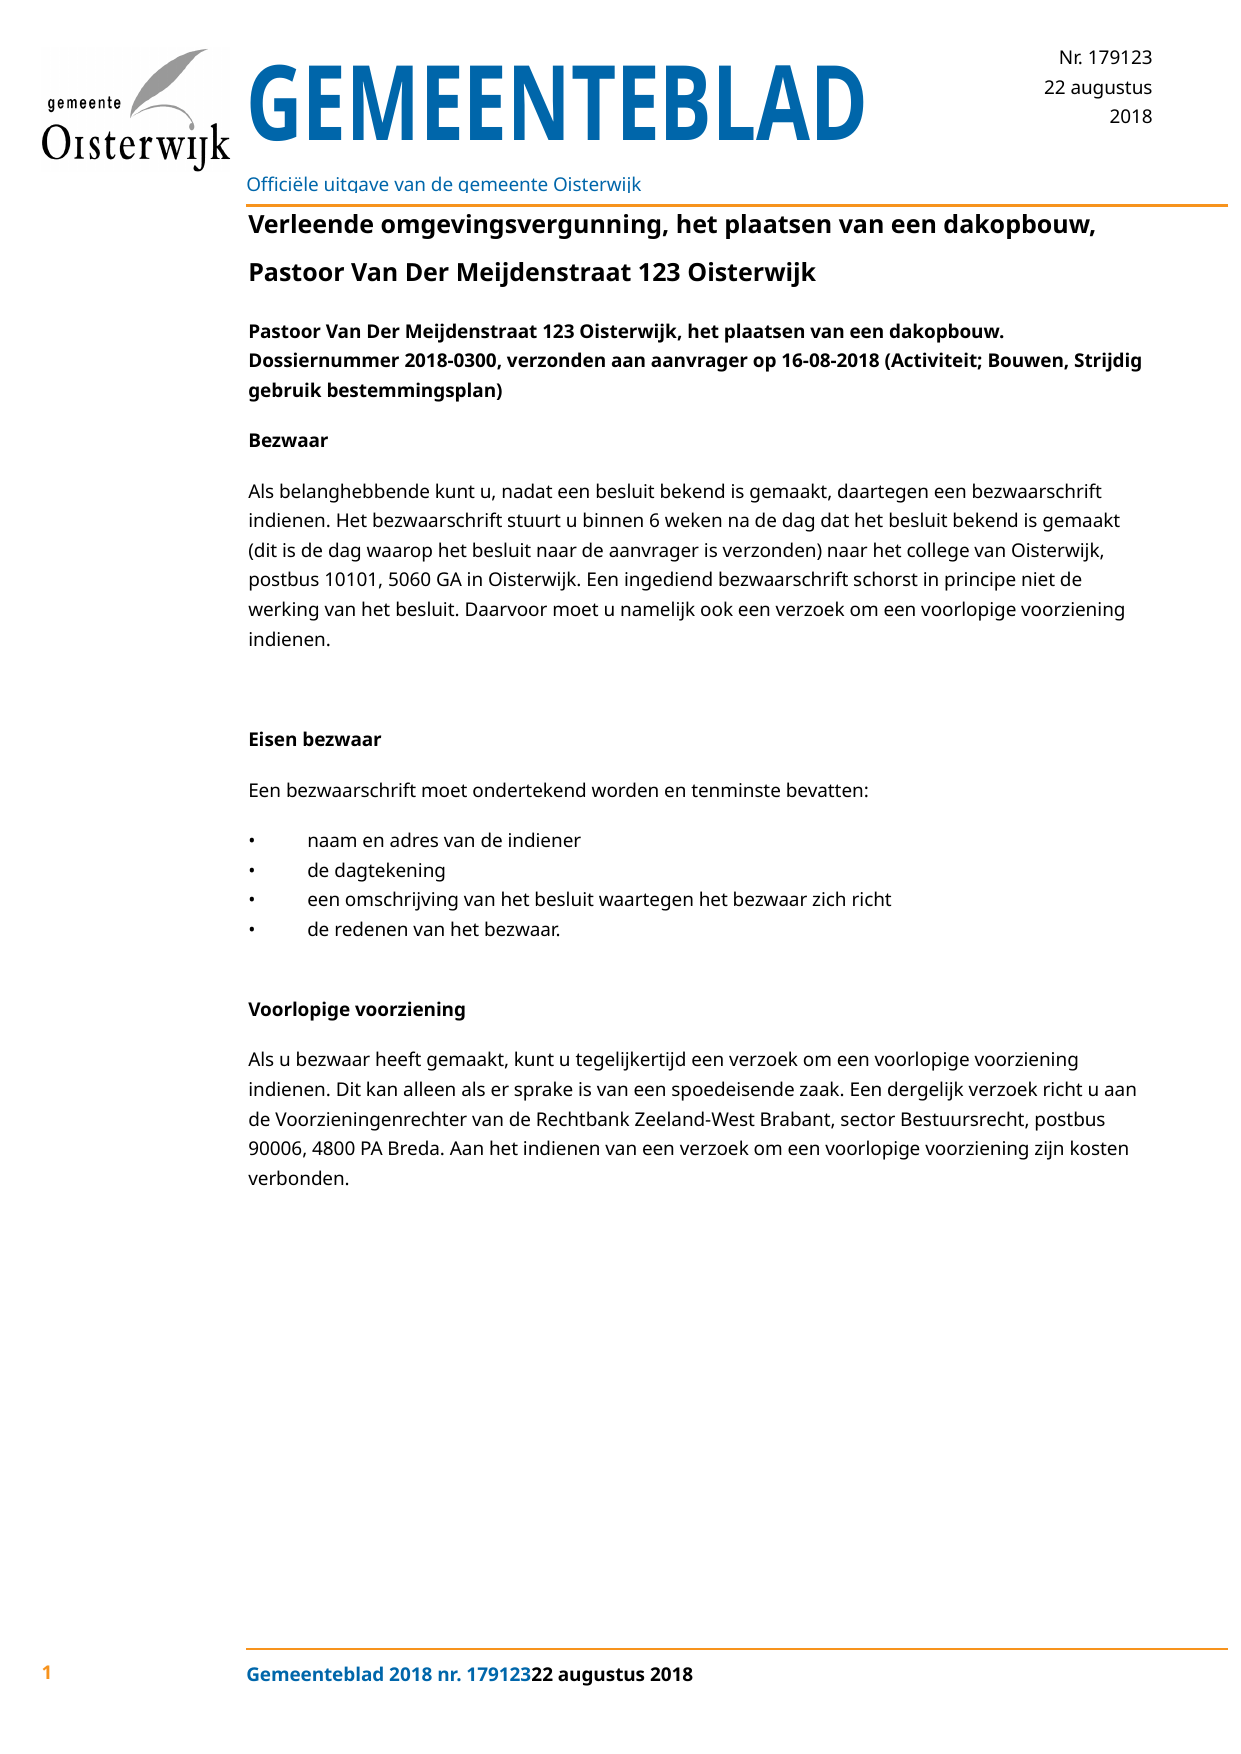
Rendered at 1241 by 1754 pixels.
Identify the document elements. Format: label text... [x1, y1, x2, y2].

list naam en adres van de indiener [248, 827, 1152, 853]
picture [41, 47, 231, 172]
list de dagtekening [248, 857, 1152, 883]
text Bezwaar [248, 427, 1152, 453]
text Een bezwaarschrift moet ondertekend worden en tenminste bevatten: [248, 777, 1152, 803]
text Voorlopige voorziening [248, 996, 1152, 1022]
list de redenen van het bezwaar. [248, 916, 1152, 942]
text Verleende omgevingsvergunning, het plaatsen van een dakopbouw, Pastoor Van Der Meijdenstraat 123 Oisterwijk [248, 207, 1152, 288]
text Als u bezwaar heeft gemaakt, kunt u tegelijkertijd een verzoek om een voorlopige voorziening indienen. Dit kan alleen als er sprake is van een spoedeisende zaak. Een dergelijk verzoek richt u aan de Voorzieningenrechter van de Rechtbank Zeeland-West Brabant, sector Bestuursrecht, postbus 90006, 4800 PA Breda. Aan het indienen van een verzoek om een voorlopige voorziening zijn kosten verbonden. [248, 1047, 1152, 1191]
text Eisen bezwaar [248, 727, 1152, 752]
text Pastoor Van Der Meijdenstraat 123 Oisterwijk, het plaatsen van een dakopbouw. Dossiernummer 2018-0300, verzonden aan aanvrager op 16-08-2018 (Activiteit; Bouwen, Strijdig gebruik bestemmingsplan) [248, 318, 1152, 403]
list een omschrijving van het besluit waartegen het bezwaar zich richt [248, 887, 1152, 912]
text Als belanghebbende kunt u, nadat een besluit bekend is gemaakt, daartegen een bezwaarschrift indienen. Het bezwaarschrift stuurt u binnen 6 weken na de dag dat het besluit bekend is gemaakt (dit is de dag waarop het besluit naar de aanvrager is verzonden) naar het college van Oisterwijk, postbus 10101, 5060 GA in Oisterwijk. Een ingediend bezwaarschrift schorst in principe niet de werking van het besluit. Daarvoor moet u namelijk ook een verzoek om een voorlopige voorziening indienen. [248, 478, 1152, 652]
